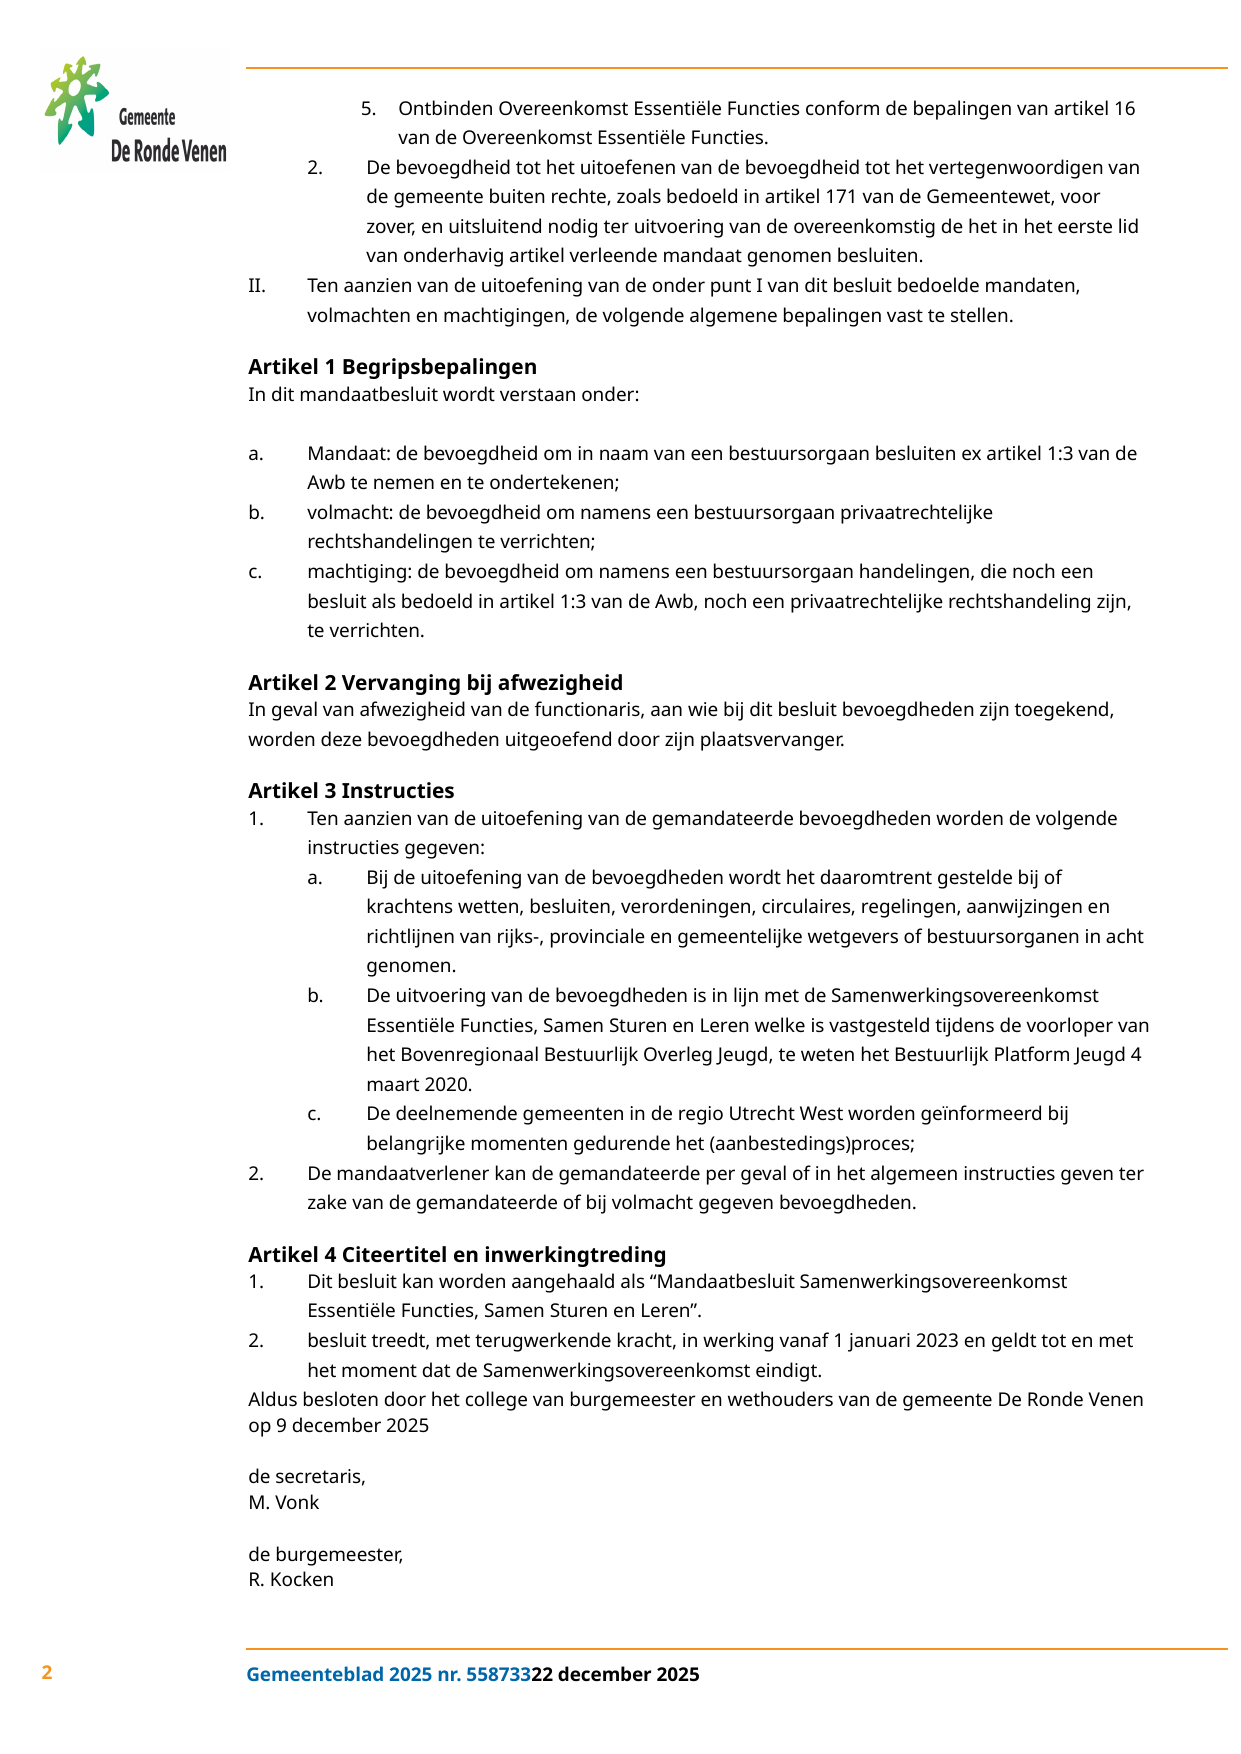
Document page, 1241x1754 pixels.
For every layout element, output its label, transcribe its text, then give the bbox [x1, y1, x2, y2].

text Artikel 4 Citeertitel en inwerkingtreding [248, 1240, 1152, 1268]
text M. Vonk [248, 1489, 1152, 1515]
text Artikel 2 Vervanging bij afwezigheid [248, 668, 1152, 696]
list De deelnemende gemeenten in de regio Utrecht West worden geïnformeerd bij belangrijke momenten gedurende het (aanbestedings)proces; [307, 1101, 1152, 1156]
list Ontbinden Overeenkomst Essentiële Functies conform de bepalingen van artikel 16 van de Overeenkomst Essentiële Functies. [361, 95, 1152, 150]
list Mandaat: de bevoegdheid om in naam van een bestuursorgaan besluiten ex artikel 1:3 van de Awb te nemen en te ondertekenen; [248, 440, 1152, 495]
text Artikel 1 Begripsbepalingen [248, 352, 1152, 381]
list De mandaatverlener kan de gemandateerde per geval of in het algemeen instructies geven ter zake van de gemandateerde of bij volmacht gegeven bevoegdheden. [248, 1160, 1152, 1215]
list Dit besluit kan worden aangehaald als “Mandaatbesluit Samenwerkingsovereenkomst Essentiële Functies, Samen Sturen en Leren”. [248, 1268, 1152, 1323]
list Bij de uitoefening van de bevoegdheden wordt het daaromtrent gestelde bij of krachtens wetten, besluiten, verordeningen, circulaires, regelingen, aanwijzingen en richtlijnen van rijks-, provinciale en gemeentelijke wetgevers of bestuursorganen in acht genomen. [307, 864, 1152, 978]
list De uitvoering van de bevoegdheden is in lijn met de Samenwerkingsovereenkomst Essentiële Functies, Samen Sturen en Leren welke is vastgesteld tijdens de voorloper van het Bovenregionaal Bestuurlijk Overleg Jeugd, te weten het Bestuurlijk Platform Jeugd 4 maart 2020. [307, 982, 1152, 1097]
list besluit treedt, met terugwerkende kracht, in werking vanaf 1 januari 2023 en geldt tot en met het moment dat de Samenwerkingsovereenkomst eindigt. [248, 1327, 1152, 1383]
text In dit mandaatbesluit wordt verstaan onder: [248, 381, 1152, 406]
list Ten aanzien van de uitoefening van de onder punt I van dit besluit bedoelde mandaten, volmachten en machtigingen, de volgende algemene bepalingen vast te stellen. [248, 272, 1152, 328]
list machtiging: de bevoegdheid om namens een bestuursorgaan handelingen, die noch een besluit als bedoeld in artikel 1:3 van de Awb, noch een privaatrechtelijke rechtshandeling zijn, te verrichten. [248, 558, 1152, 643]
picture [41, 47, 231, 172]
text de burgemeester, [248, 1541, 1152, 1567]
list volmacht: de bevoegdheid om namens een bestuursorgaan privaatrechtelijke rechtshandelingen te verrichten; [248, 499, 1152, 554]
text Aldus besloten door het college van burgemeester en wethouders van de gemeente De Ronde Venen op 9 december 2025 [248, 1386, 1152, 1438]
text de secretaris, [248, 1464, 1152, 1489]
text R. Kocken [248, 1567, 1152, 1592]
text Artikel 3 Instructies [248, 776, 1152, 805]
list De bevoegdheid tot het uitoefenen van de bevoegdheid tot het vertegenwoordigen van de gemeente buiten rechte, zoals bedoeld in artikel 171 van de Gemeentewet, voor zover, en uitsluitend nodig ter uitvoering van de overeenkomstig de het in het eerste lid van onderhavig artikel verleende mandaat genomen besluiten. [307, 154, 1152, 268]
list Ten aanzien van de uitoefening van de gemandateerde bevoegdheden worden de volgende instructies gegeven: [248, 805, 1152, 860]
text In geval van afwezigheid van de functionaris, aan wie bij dit besluit bevoegdheden zijn toegekend, worden deze bevoegdheden uitgeoefend door zijn plaatsvervanger. [248, 696, 1152, 752]
